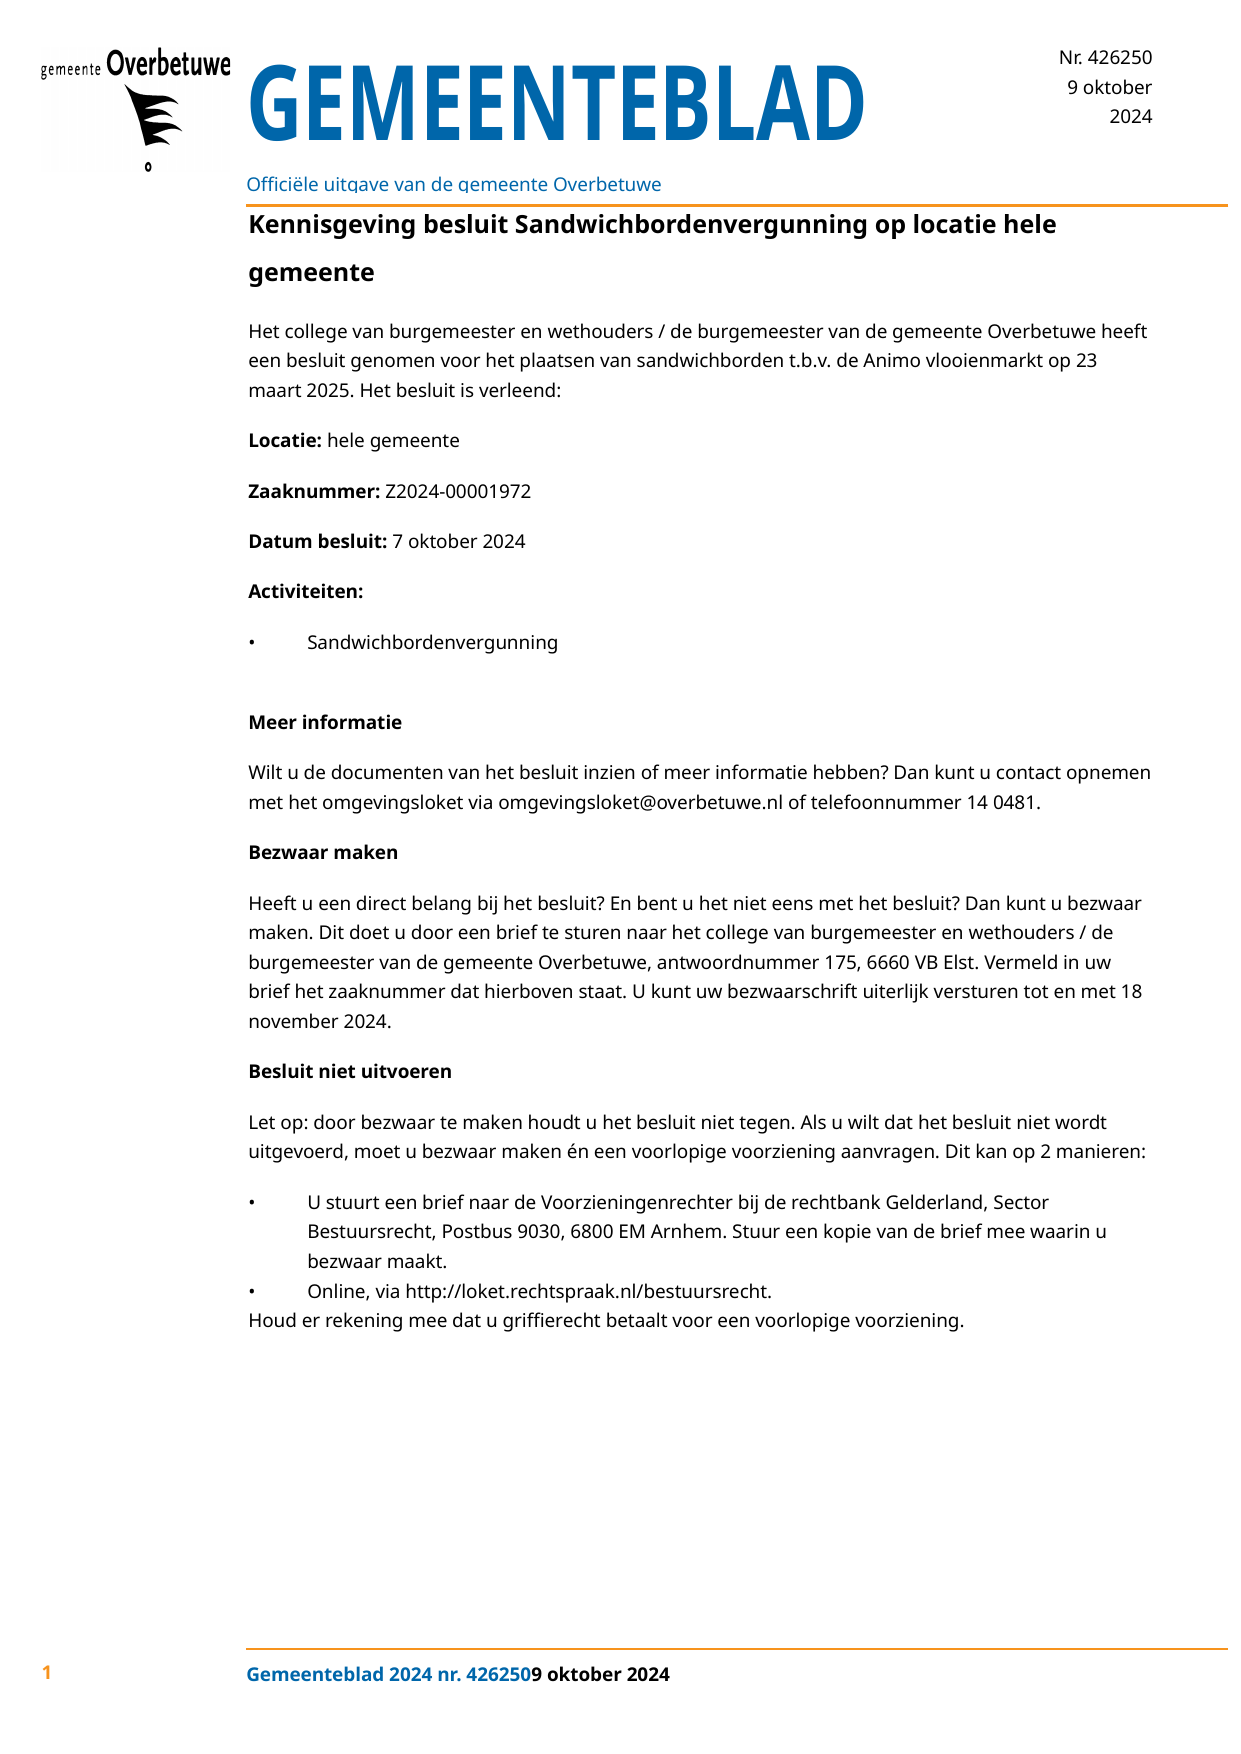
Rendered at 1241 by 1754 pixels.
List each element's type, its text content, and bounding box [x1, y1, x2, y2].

text Heeft u een direct belang bij het besluit? En bent u het niet eens met het besluit? Dan kunt u bezwaar maken. Dit doet u door een brief te sturen naar het college van burgemeester en wethouders / de burgemeester van de gemeente Overbetuwe, antwoordnummer 175, 6660 VB Elst. Vermeld in uw brief het zaaknummer dat hierboven staat. U kunt uw bezwaarschrift uiterlijk versturen tot en met 18 november 2024. [248, 890, 1152, 1034]
text Het college van burgemeester en wethouders / de burgemeester van de gemeente Overbetuwe heeft een besluit genomen voor het plaatsen van sandwichborden t.b.v. de Animo vlooienmarkt op 23 maart 2025. Het besluit is verleend: [248, 318, 1152, 403]
text Activiteiten: [248, 579, 1152, 604]
picture [41, 47, 231, 172]
text Meer informatie [248, 709, 1152, 735]
text Bezwaar maken [248, 839, 1152, 865]
text Zaaknummer: Z2024-00001972 [248, 478, 1152, 504]
text Wilt u de documenten van het besluit inzien of meer informatie hebben? Dan kunt u contact opnemen met het omgevingsloket via omgevingsloket@overbetuwe.nl of telefoonnummer 14 0481. [248, 759, 1152, 815]
text Houd er rekening mee dat u griffierecht betaalt voor een voorlopige voorziening. [248, 1307, 1152, 1333]
text Besluit niet uitvoeren [248, 1059, 1152, 1084]
text Kennisgeving besluit Sandwichbordenvergunning op locatie hele gemeente [248, 207, 1152, 288]
list U stuurt een brief naar de Voorzieningenrechter bij de rechtbank Gelderland, Sector Bestuursrecht, Postbus 9030, 6800 EM Arnhem. Stuur een kopie van de brief mee waarin u bezwaar maakt. [248, 1189, 1152, 1274]
text Let op: door bezwaar te maken houdt u het besluit niet tegen. Als u wilt dat het besluit niet wordt uitgevoerd, moet u bezwaar maken én een voorlopige voorziening aanvragen. Dit kan op 2 manieren: [248, 1109, 1152, 1164]
text Locatie: hele gemeente [248, 427, 1152, 453]
text Datum besluit: 7 oktober 2024 [248, 528, 1152, 554]
list Sandwichbordenvergunning [248, 629, 1152, 655]
list Online, via http://loket.rechtspraak.nl/bestuursrecht. [248, 1278, 1152, 1304]
